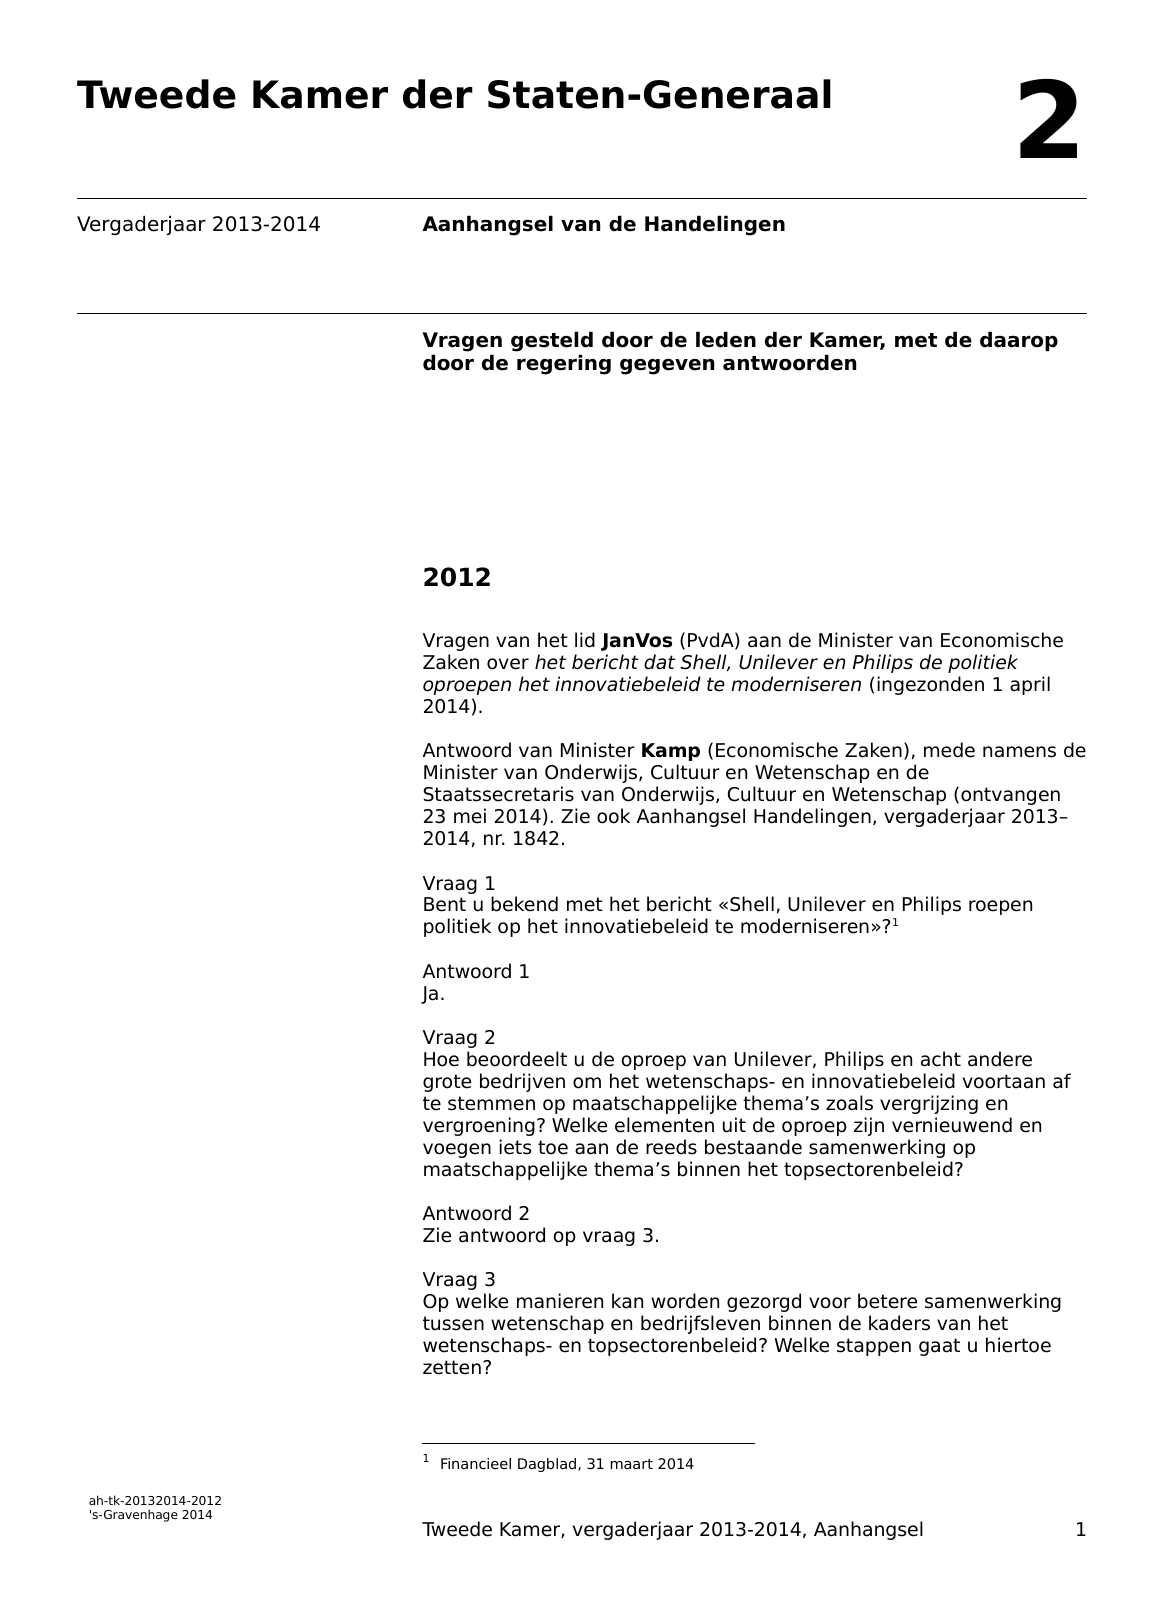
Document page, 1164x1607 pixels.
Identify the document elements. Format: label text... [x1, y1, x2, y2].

text Zie antwoord op vraag 3. [422, 1225, 1087, 1247]
text Hoe beoordeelt u de oproep van Unilever, Philips en acht andere grote bedrijven om het wetenschaps- en innovatiebeleid voortaan af te stemmen op maatschappelijke thema’s zoals vergrijzing en vergroening? Welke elementen uit de oproep zijn vernieuwend en voegen iets toe aan de reeds bestaande samenwerking op maatschappelijke thema’s binnen het topsectorenbeleid? [422, 1049, 1087, 1181]
table_cell [77, 314, 422, 375]
text Vraag 3 [422, 1269, 1087, 1291]
text Financieel Dagblad, 31 maart 2014 [422, 1452, 1087, 1474]
text Ja. [422, 982, 1087, 1004]
text ah-tk-20132014-2012 [88, 1494, 323, 1508]
text 2012 [422, 563, 1087, 592]
table_header Tweede Kamer der Staten-Generaal [77, 59, 886, 198]
table_cell Vragen gesteld door de leden der Kamer, met de daarop door de regering gegeven antwoorden [422, 314, 1087, 375]
text Antwoord 1 [422, 961, 1087, 982]
table_cell Aanhangsel van de Handelingen [422, 199, 1087, 313]
text Vraag 2 [422, 1027, 1087, 1049]
text Op welke manieren kan worden gezorgd voor betere samenwerking tussen wetenschap en bedrijfsleven binnen de kaders van het wetenschaps- en topsectorenbeleid? Welke stappen gaat u hiertoe zetten? [422, 1291, 1087, 1379]
table_cell Vergaderjaar 2013-2014 [77, 199, 422, 313]
text Bent u bekend met het bericht «Shell, Unilever en Philips roepen politiek op het innovatiebeleid te moderniseren»? [422, 894, 1087, 938]
text Antwoord 2 [422, 1203, 1087, 1225]
text Vraag 1 [422, 872, 1087, 894]
text 's-Gravenhage 2014 [88, 1508, 323, 1522]
text Antwoord van Minister Kamp (Economische Zaken), mede namens de Minister van Onderwijs, Cultuur en Wetenschap en de Staatssecretaris van Onderwijs, Cultuur en Wetenschap (ontvangen 23 mei 2014). Zie ook Aanhangsel Handelingen, vergaderjaar 2013–2014, nr. 1842. [422, 740, 1087, 850]
table_header 2 [886, 59, 1087, 198]
text Vragen van het lid JanVos (PvdA) aan de Minister van Economische Zaken over het bericht dat Shell, Unilever en Philips de politiek oproepen het innovatiebeleid te moderniseren (ingezonden 1 april 2014). [422, 630, 1087, 718]
